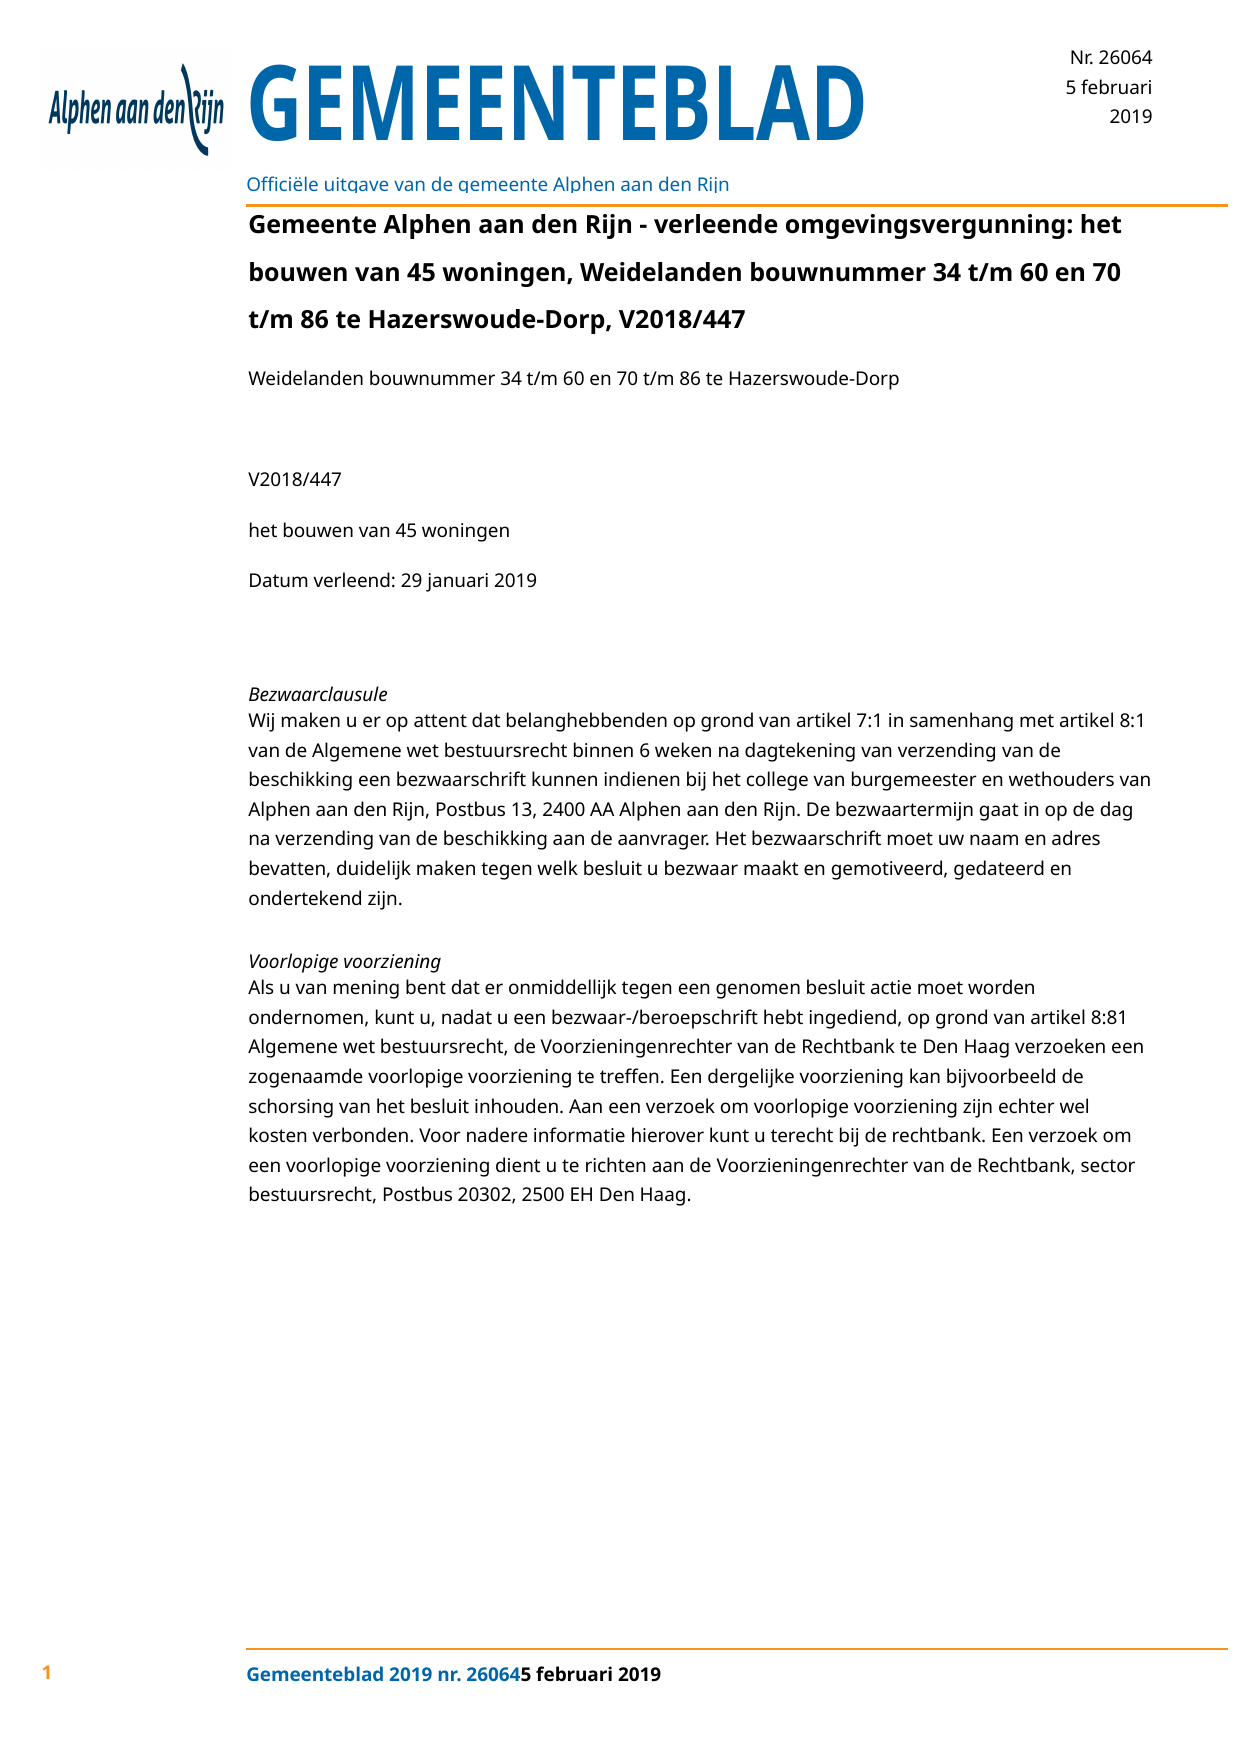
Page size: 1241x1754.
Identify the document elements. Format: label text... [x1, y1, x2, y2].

text Wij maken u er op attent dat belanghebbenden op grond van artikel 7:1 in samenhang met artikel 8:1 van de Algemene wet bestuursrecht binnen 6 weken na dagtekening van verzending van de beschikking een bezwaarschrift kunnen indienen bij het college van burgemeester en wethouders van Alphen aan den Rijn, Postbus 13, 2400 AA Alphen aan den Rijn. De bezwaartermijn gaat in op de dag na verzending van de beschikking aan de aanvrager. Het bezwaarschrift moet uw naam en adres bevatten, duidelijk maken tegen welk besluit u bezwaar maakt en gemotiveerd, gedateerd en ondertekend zijn. [248, 707, 1152, 911]
text Datum verleend: 29 januari 2019 [248, 567, 1152, 593]
text het bouwen van 45 woningen [248, 517, 1152, 542]
text Gemeente Alphen aan den Rijn - verleende omgevingsvergunning: het bouwen van 45 woningen, Weidelanden bouwnummer 34 t/m 60 en 70 t/m 86 te Hazerswoude-Dorp, V2018/447 [248, 207, 1152, 336]
text V2018/447 [248, 466, 1152, 492]
text Weidelanden bouwnummer 34 t/m 60 en 70 t/m 86 te Hazerswoude-Dorp [248, 366, 1152, 391]
text Als u van mening bent dat er onmiddellijk tegen een genomen besluit actie moet worden ondernomen, kunt u, nadat u een bezwaar-/beroepschrift hebt ingediend, op grond van artikel 8:81 Algemene wet bestuursrecht, de Voorzieningenrechter van de Rechtbank te Den Haag verzoeken een zogenaamde voorlopige voorziening te treffen. Een dergelijke voorziening kan bijvoorbeeld de schorsing van het besluit inhouden. Aan een verzoek om voorlopige voorziening zijn echter wel kosten verbonden. Voor nadere informatie hierover kunt u terecht bij de rechtbank. Een verzoek om een voorlopige voorziening dient u te richten aan de Voorzieningenrechter van de Rechtbank, sector bestuursrecht, Postbus 20302, 2500 EH Den Haag. [248, 974, 1152, 1207]
picture [41, 47, 231, 172]
text Bezwaarclausule [248, 682, 1152, 707]
text Voorlopige voorziening [248, 949, 1152, 974]
